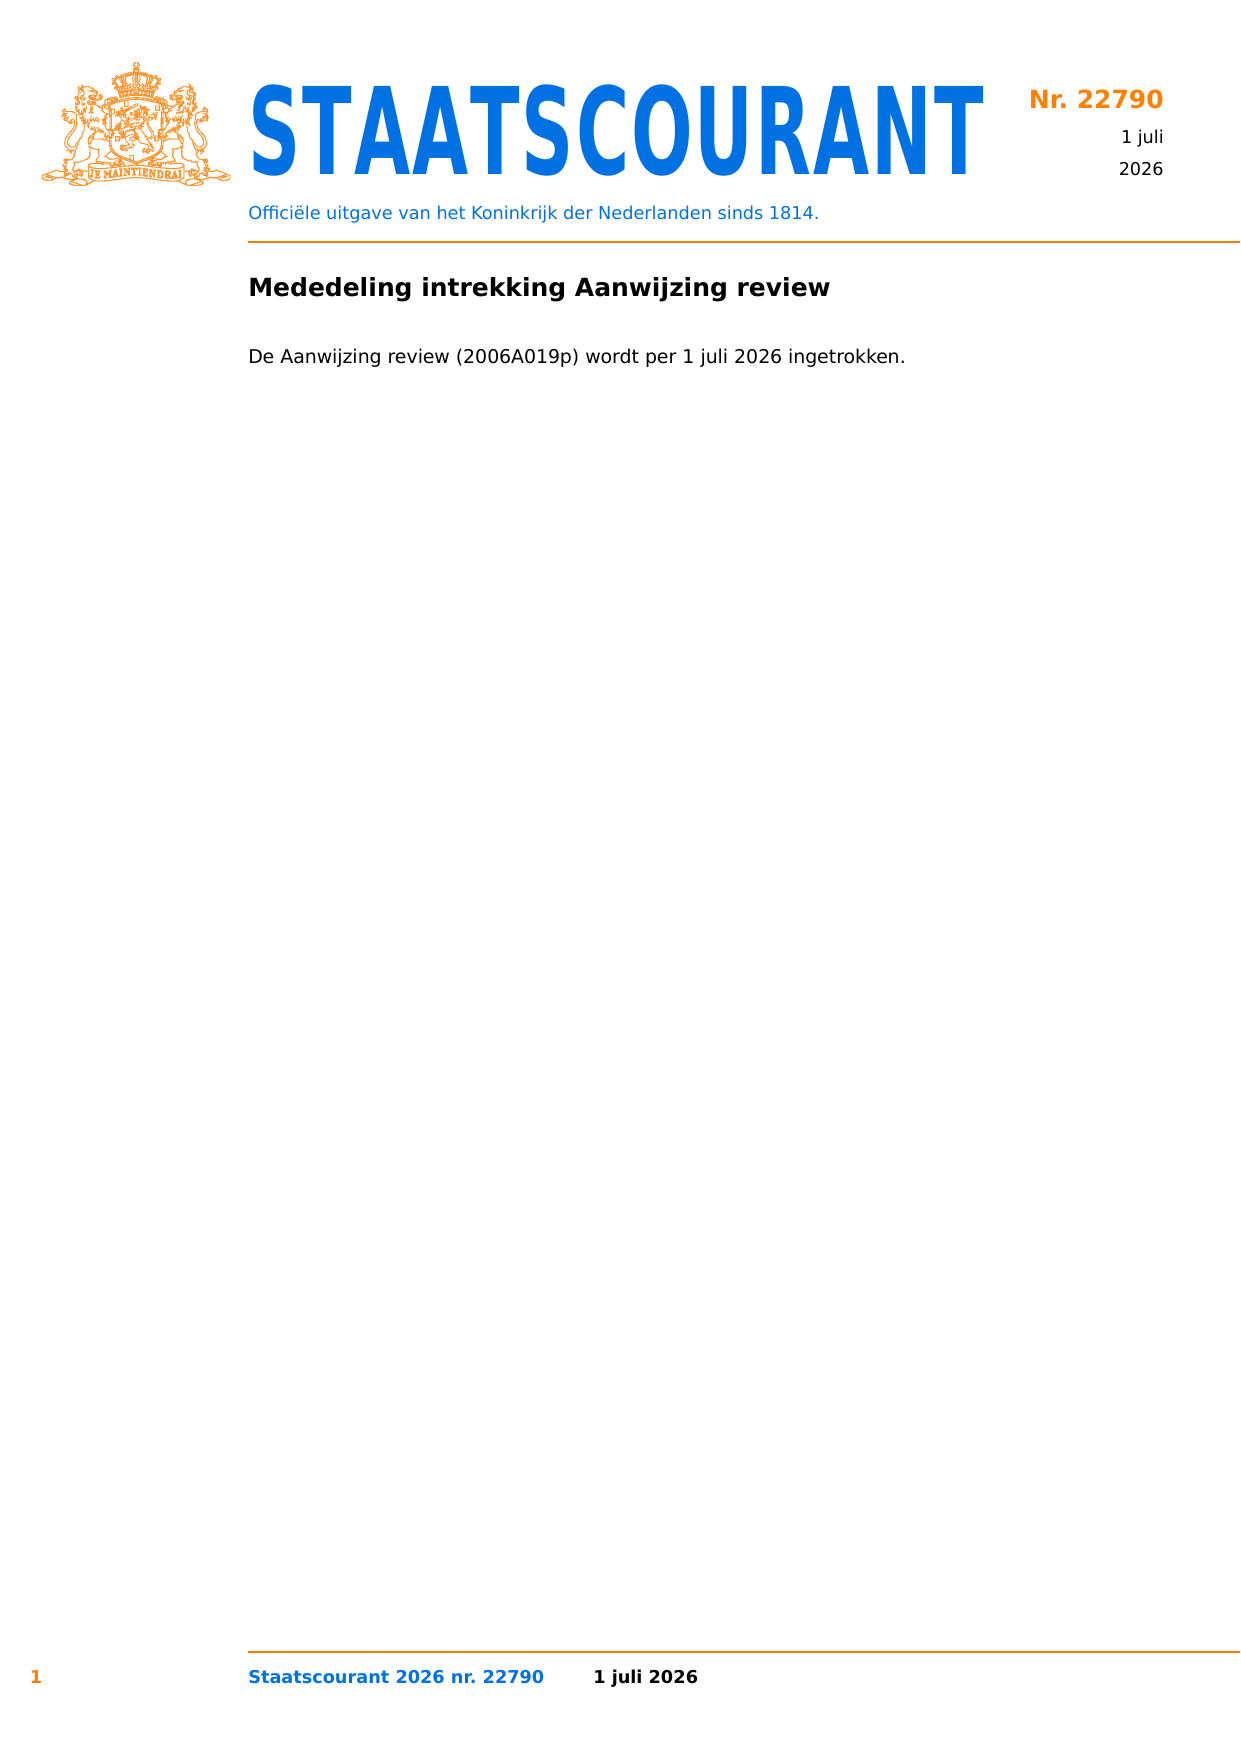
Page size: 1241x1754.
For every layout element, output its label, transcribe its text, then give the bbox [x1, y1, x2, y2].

picture [41, 62, 231, 186]
table_cell 1 juli [998, 121, 1240, 153]
table_header [25, 62, 248, 241]
table_header STAATSCOURANT [248, 62, 998, 203]
text De Aanwijzing review (2006A019p) wordt per 1 juli 2026 ingetrokken. [248, 346, 1163, 368]
table_cell 2026 [998, 153, 1240, 203]
subtitle Mededeling intrekking Aanwijzing review [248, 273, 1163, 302]
table_header Nr. 22790 [998, 62, 1240, 121]
table_cell Officiële uitgave van het Koninkrijk der Nederlanden sinds 1814. [248, 203, 1240, 241]
